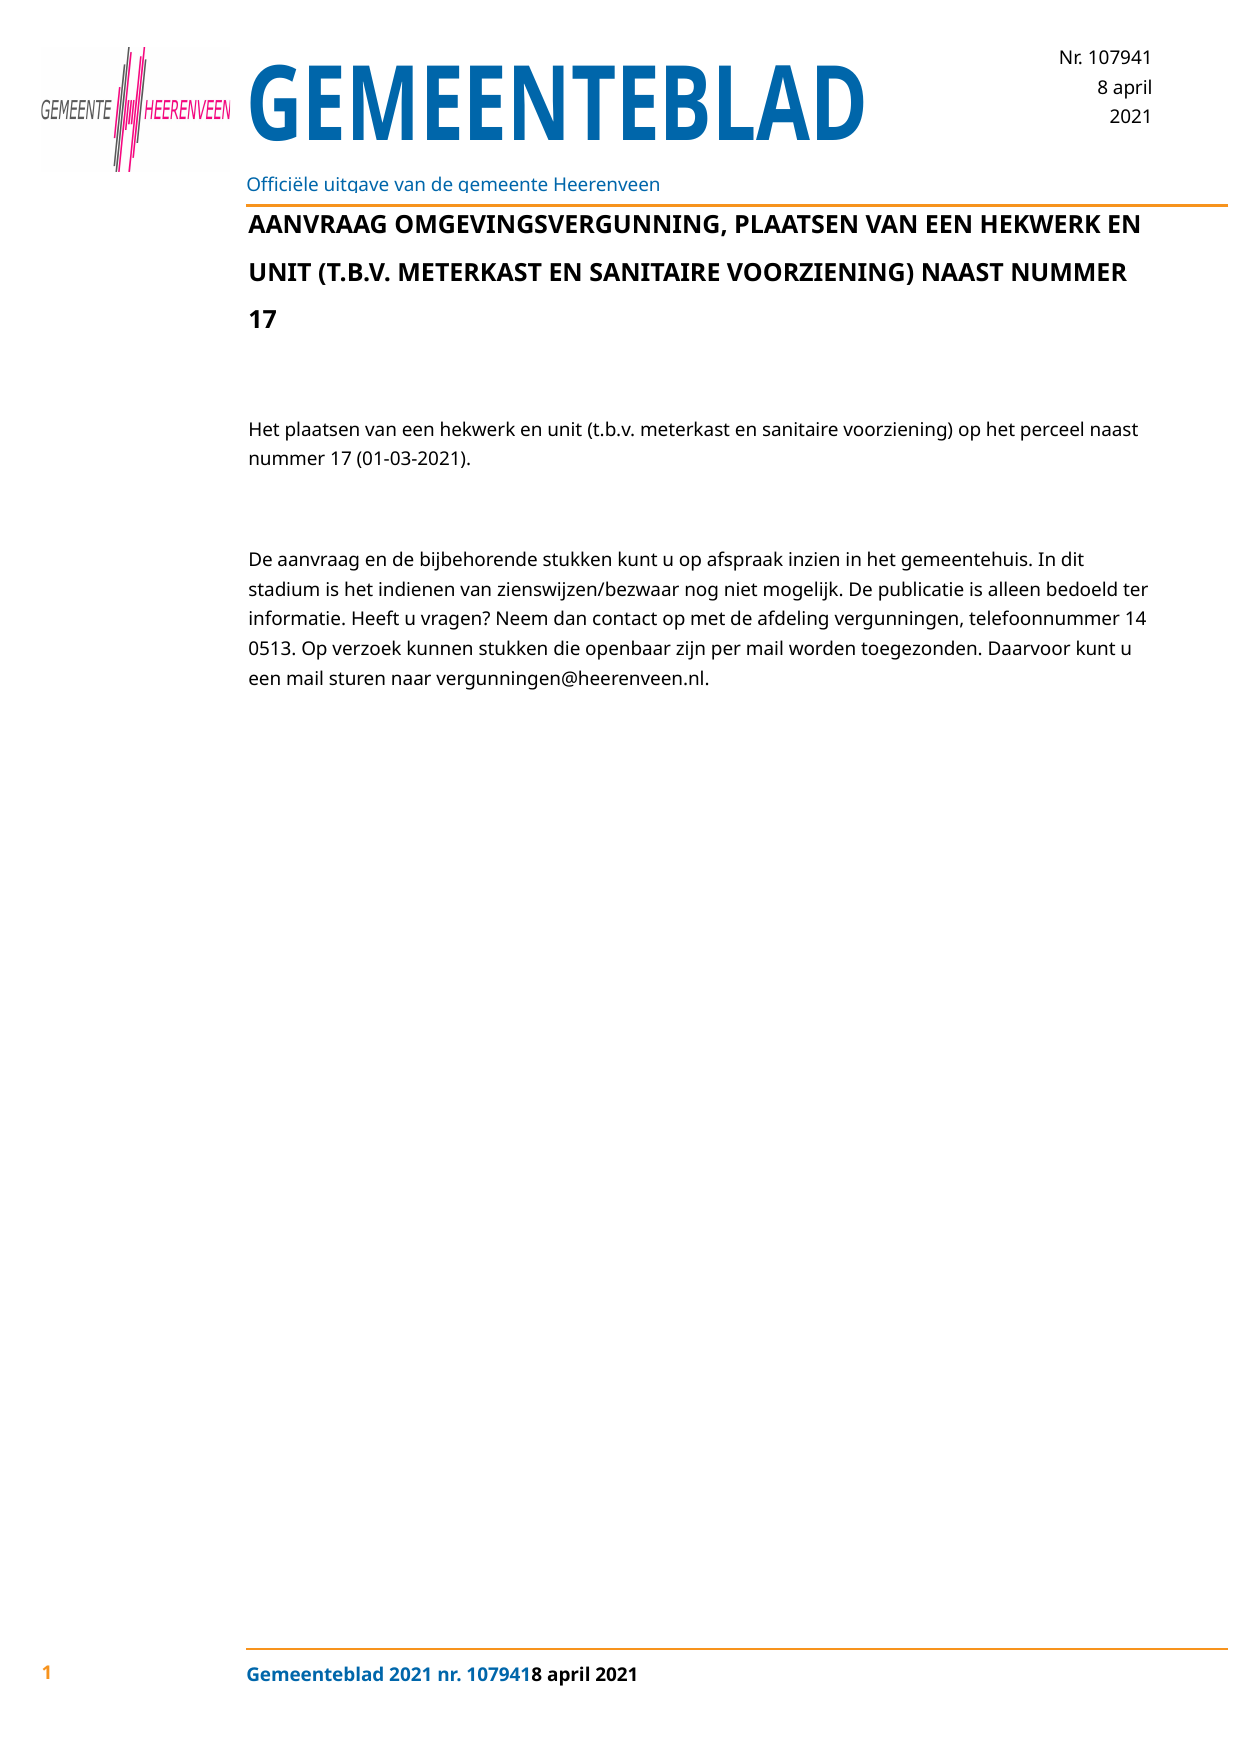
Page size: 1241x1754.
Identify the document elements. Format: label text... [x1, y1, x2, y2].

text De aanvraag en de bijbehorende stukken kunt u op afspraak inzien in het gemeentehuis. In dit stadium is het indienen van zienswijzen/bezwaar nog niet mogelijk. De publicatie is alleen bedoeld ter informatie. Heeft u vragen? Neem dan contact op met de afdeling vergunningen, telefoonnummer 14 0513. Op verzoek kunnen stukken die openbaar zijn per mail worden toegezonden. Daarvoor kunt u een mail sturen naar vergunningen@heerenveen.nl. [248, 546, 1152, 690]
text AANVRAAG OMGEVINGSVERGUNNING, PLAATSEN VAN EEN HEKWERK EN UNIT (T.B.V. METERKAST EN SANITAIRE VOORZIENING) NAAST NUMMER 17 [248, 207, 1152, 336]
picture [41, 47, 231, 172]
text Het plaatsen van een hekwerk en unit (t.b.v. meterkast en sanitaire voorziening) op het perceel naast nummer 17 (01-03-2021). [248, 416, 1152, 471]
